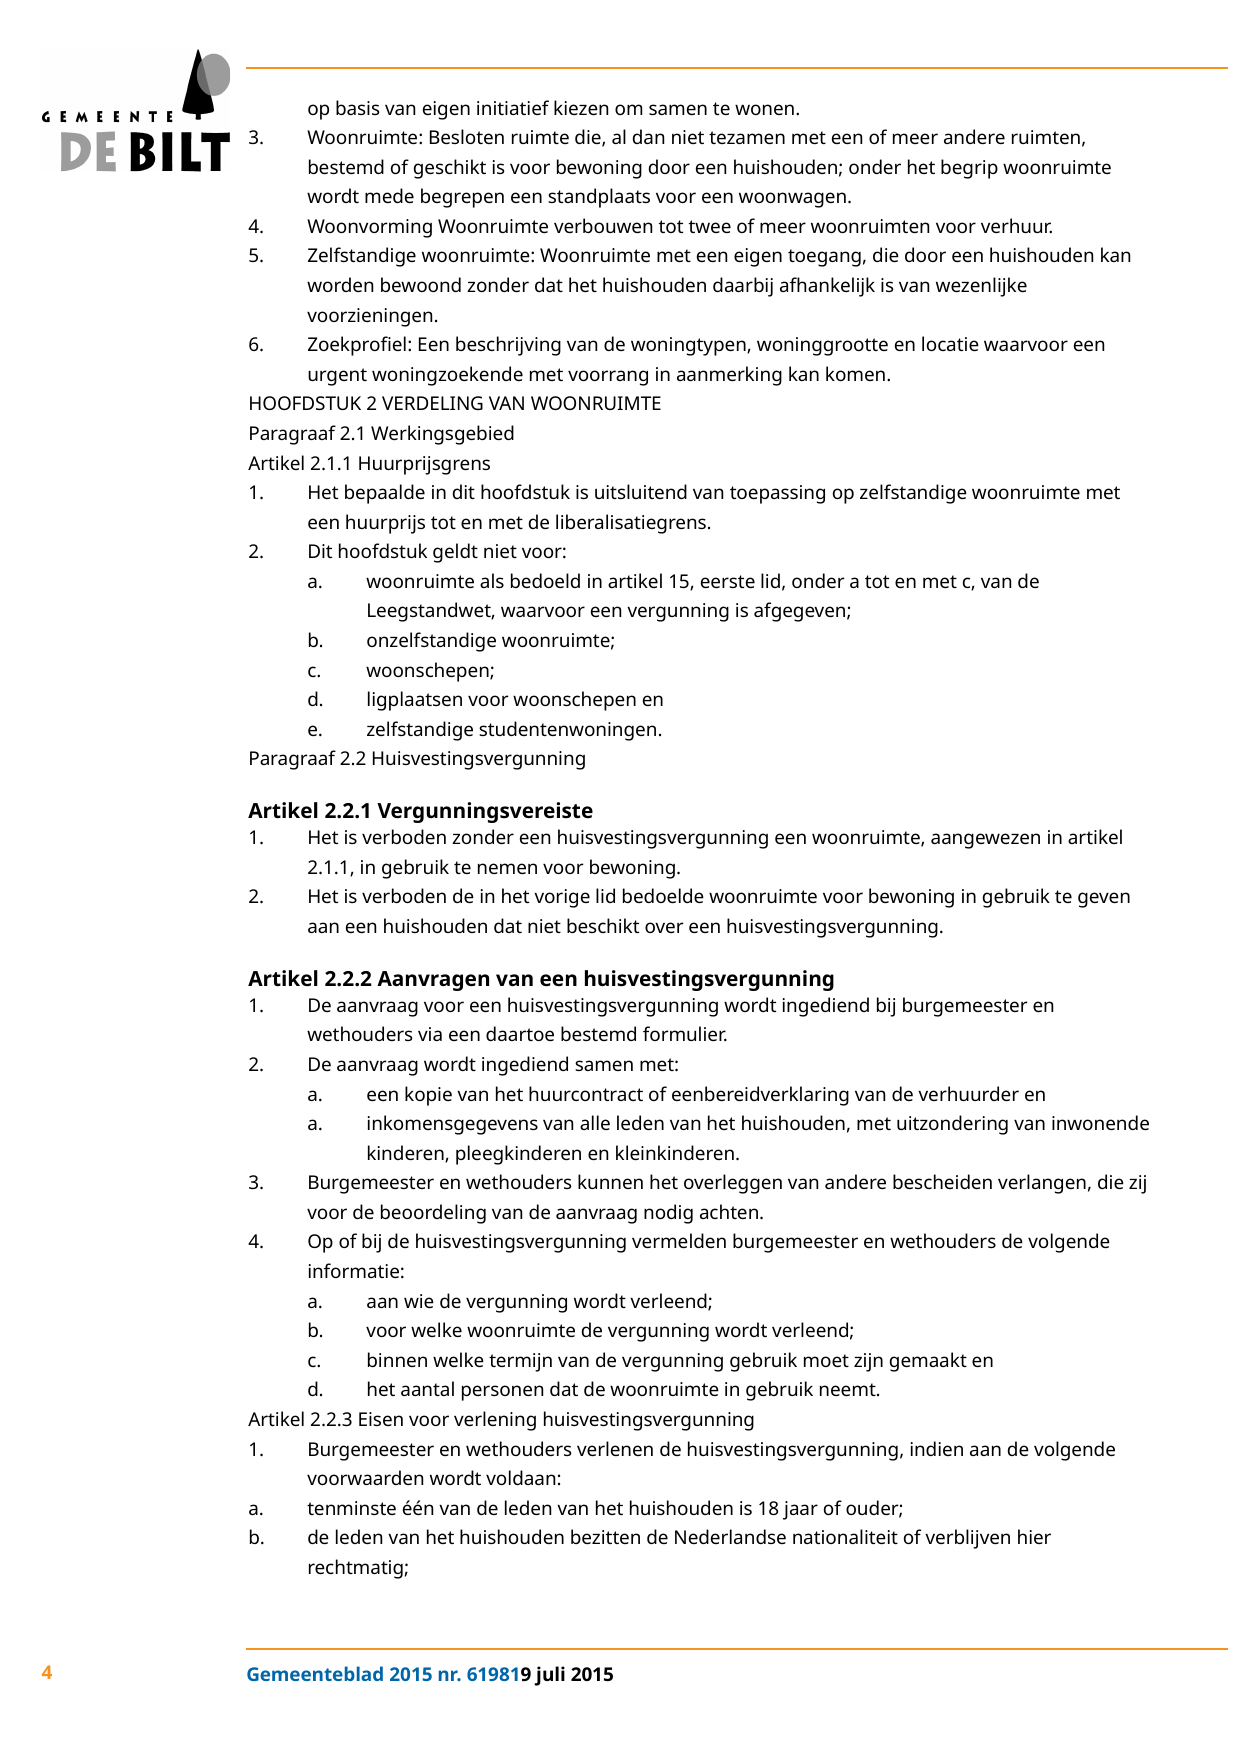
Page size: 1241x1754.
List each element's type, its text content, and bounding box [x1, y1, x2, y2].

text Paragraaf 2.1 Werkingsgebied [248, 420, 1152, 446]
text Artikel 2.1.1 Huurprijsgrens [248, 450, 1152, 476]
picture [41, 47, 231, 172]
list Het is verboden zonder een huisvestingsvergunning een woonruimte, aangewezen in artikel 2.1.1, in gebruik te nemen voor bewoning. [248, 824, 1152, 880]
list Op of bij de huisvestingsvergunning vermelden burgemeester en wethouders de volgende informatie: [248, 1229, 1152, 1284]
list zelfstandige studentenwoningen. [307, 716, 1152, 742]
list Burgemeester en wethouders verlenen de huisvestingsvergunning, indien aan de volgende voorwaarden wordt voldaan: [248, 1436, 1152, 1491]
list de leden van het huishouden bezitten de Nederlandse nationaliteit of verblijven hier rechtmatig; [248, 1524, 1152, 1580]
text Paragraaf 2.2 Huisvestingsvergunning [248, 746, 1152, 771]
list inkomensgegevens van alle leden van het huishouden, met uitzondering van inwonende kinderen, pleegkinderen en kleinkinderen. [307, 1110, 1152, 1166]
text Artikel 2.2.2 Aanvragen van een huisvestingsvergunning [248, 964, 1152, 992]
list voor welke woonruimte de vergunning wordt verleend; [307, 1317, 1152, 1343]
text Artikel 2.2.3 Eisen voor verlening huisvestingsvergunning [248, 1406, 1152, 1432]
list Het bepaalde in dit hoofdstuk is uitsluitend van toepassing op zelfstandige woonruimte met een huurprijs tot en met de liberalisatiegrens. [248, 479, 1152, 535]
text HOOFDSTUK 2 VERDELING VAN WOONRUIMTE [248, 391, 1152, 416]
list Zelfstandige woonruimte: Woonruimte met een eigen toegang, die door een huishouden kan worden bewoond zonder dat het huishouden daarbij afhankelijk is van wezenlijke voorzieningen. [248, 243, 1152, 328]
list het aantal personen dat de woonruimte in gebruik neemt. [307, 1377, 1152, 1402]
list tenminste één van de leden van het huishouden is 18 jaar of ouder; [248, 1495, 1152, 1521]
list woonschepen; [307, 657, 1152, 683]
list een kopie van het huurcontract of eenbereidverklaring van de verhuurder en [307, 1081, 1152, 1107]
list aan wie de vergunning wordt verleend; [307, 1288, 1152, 1314]
list Woonvorming Woonruimte verbouwen tot twee of meer woonruimten voor verhuur. [248, 213, 1152, 239]
list binnen welke termijn van de vergunning gebruik moet zijn gemaakt en [307, 1347, 1152, 1373]
list Woonruimte: Besloten ruimte die, al dan niet tezamen met een of meer andere ruimten, bestemd of geschikt is voor bewoning door een huishouden; onder het begrip woonruimte wordt mede begrepen een standplaats voor een woonwagen. [248, 124, 1152, 209]
list onzelfstandige woonruimte; [307, 627, 1152, 653]
list woonruimte als bedoeld in artikel 15, eerste lid, onder a tot en met c, van de Leegstandwet, waarvoor een vergunning is afgegeven; [307, 568, 1152, 623]
list Burgemeester en wethouders kunnen het overleggen van andere bescheiden verlangen, die zij voor de beoordeling van de aanvraag nodig achten. [248, 1169, 1152, 1225]
list op basis van eigen initiatief kiezen om samen te wonen. [248, 95, 1152, 121]
text Artikel 2.2.1 Vergunningsvereiste [248, 796, 1152, 824]
list De aanvraag voor een huisvestingsvergunning wordt ingediend bij burgemeester en wethouders via een daartoe bestemd formulier. [248, 992, 1152, 1047]
list De aanvraag wordt ingediend samen met: [248, 1051, 1152, 1077]
list Zoekprofiel: Een beschrijving van de woningtypen, woninggrootte en locatie waarvoor een urgent woningzoekende met voorrang in aanmerking kan komen. [248, 331, 1152, 387]
list Het is verboden de in het vorige lid bedoelde woonruimte voor bewoning in gebruik te geven aan een huishouden dat niet beschikt over een huisvestingsvergunning. [248, 884, 1152, 939]
list Dit hoofdstuk geldt niet voor: [248, 538, 1152, 564]
list ligplaatsen voor woonschepen en [307, 686, 1152, 712]
